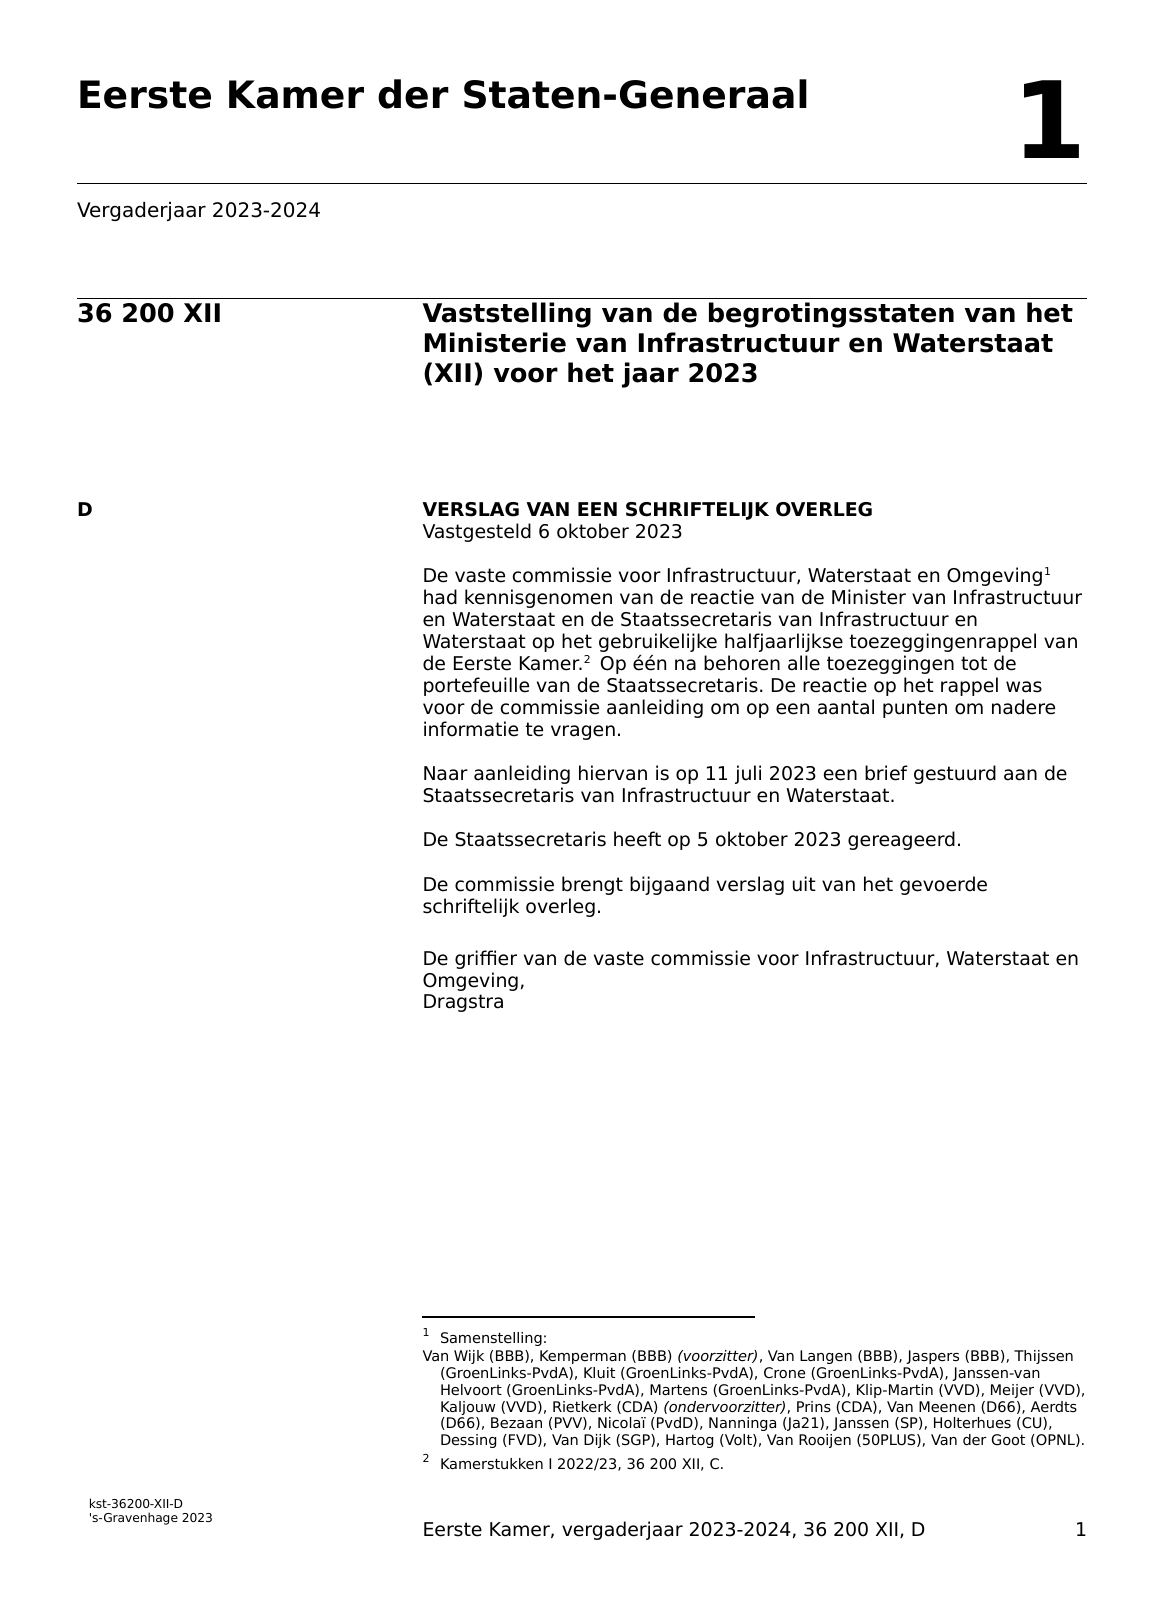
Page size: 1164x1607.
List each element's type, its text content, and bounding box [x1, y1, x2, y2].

table_cell Vergaderjaar 2023-2024 [77, 184, 1087, 298]
text De commissie brengt bijgaand verslag uit van het gevoerde schriftelijk overleg. [422, 873, 1087, 917]
subtitle 36 200 XII Vaststelling van de begrotingsstaten van het Ministerie van Infrastructuur en Waterstaat (XII) voor het jaar 2023 [77, 299, 1087, 388]
text Naar aanleiding hiervan is op 11 juli 2023 een brief gestuurd aan de Staatssecretaris van Infrastructuur en Waterstaat. [422, 763, 1087, 807]
text Samenstelling: [422, 1326, 1087, 1348]
text Vastgesteld 6 oktober 2023 [422, 521, 1087, 543]
text De Staatssecretaris heeft op 5 oktober 2023 gereageerd. [422, 829, 1087, 851]
text Kamerstukken I 2022/23, 36 200 XII, C. [422, 1452, 1087, 1474]
text De griffier van de vaste commissie voor Infrastructuur, Waterstaat en Omgeving, Dragstra [422, 947, 1087, 1013]
text 's-Gravenhage 2023 [88, 1511, 323, 1525]
subtitle D VERSLAG VAN EEN SCHRIFTELIJK OVERLEG [77, 499, 1087, 521]
text Van Wijk (BBB), Kemperman (BBB) (voorzitter), Van Langen (BBB), Jaspers (BBB), Thijssen (GroenLinks-PvdA), Kluit (GroenLinks-PvdA), Crone (GroenLinks-PvdA), Janssen-van Helvoort (GroenLinks-PvdA), Martens (GroenLinks-PvdA), Klip-Martin (VVD), Meijer (VVD), Kaljouw (VVD), Rietkerk (CDA) (ondervoorzitter), Prins (CDA), Van Meenen (D66), Aerdts (D66), Bezaan (PVV), Nicolaï (PvdD), Nanninga (Ja21), Janssen (SP), Holterhues (CU), Dessing (FVD), Van Dijk (SGP), Hartog (Volt), Van Rooijen (50PLUS), Van der Goot (OPNL). [422, 1348, 1087, 1449]
text De vaste commissie voor Infrastructuur, Waterstaat en Omgeving had kennisgenomen van de reactie van de Minister van Infrastructuur en Waterstaat en de Staatssecretaris van Infrastructuur en Waterstaat op het gebruikelijke halfjaarlijkse toezeggingenrappel van de Eerste Kamer. Op één na behoren alle toezeggingen tot de portefeuille van de Staatssecretaris. De reactie op het rappel was voor de commissie aanleiding om op een aantal punten om nadere informatie te vragen. [422, 565, 1087, 741]
table_header 1 [886, 59, 1087, 183]
table_header Eerste Kamer der Staten-Generaal [77, 59, 886, 183]
text kst-36200-XII-D [88, 1497, 323, 1511]
